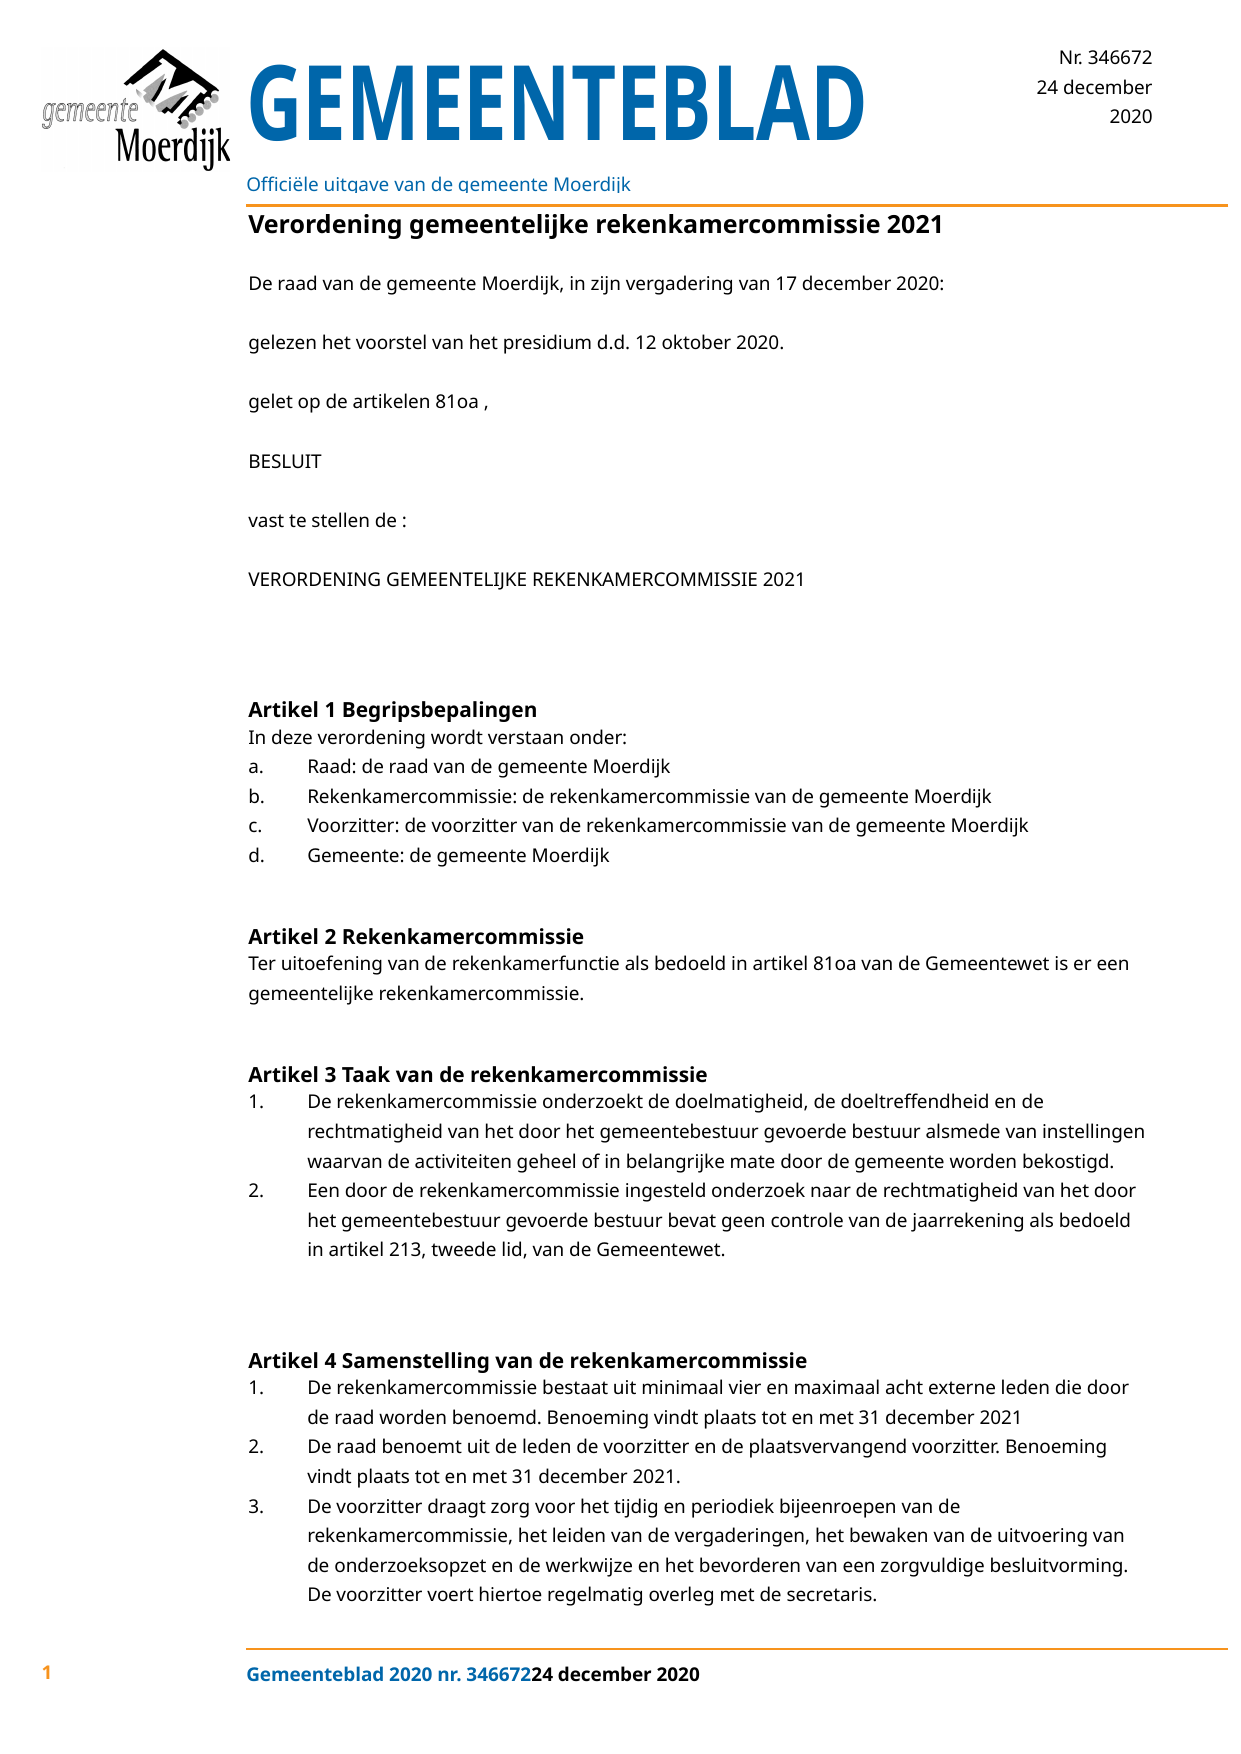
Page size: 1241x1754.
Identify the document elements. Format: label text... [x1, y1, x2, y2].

text gelet op de artikelen 81oa , [248, 389, 1152, 414]
text De raad van de gemeente Moerdijk, in zijn vergadering van 17 december 2020: [248, 270, 1152, 296]
list Gemeente: de gemeente Moerdijk [248, 842, 1152, 868]
list De raad benoemt uit de leden de voorzitter en de plaatsvervangend voorzitter. Benoeming vindt plaats tot en met 31 december 2021. [248, 1434, 1152, 1489]
text gelezen het voorstel van het presidium d.d. 12 oktober 2020. [248, 329, 1152, 355]
text Artikel 4 Samenstelling van de rekenkamercommissie [248, 1346, 1152, 1374]
list De rekenkamercommissie onderzoekt de doelmatigheid, de doeltreffendheid en de rechtmatigheid van het door het gemeentebestuur gevoerde bestuur alsmede van instellingen waarvan de activiteiten geheel of in belangrijke mate door de gemeente worden bekostigd. [248, 1089, 1152, 1173]
text In deze verordening wordt verstaan onder: [248, 724, 1152, 749]
text Verordening gemeentelijke rekenkamercommissie 2021 [248, 207, 1152, 241]
text BESLUIT [248, 448, 1152, 473]
list De rekenkamercommissie bestaat uit minimaal vier en maximaal acht externe leden die door de raad worden benoemd. Benoeming vindt plaats tot en met 31 december 2021 [248, 1374, 1152, 1430]
text vast te stellen de : [248, 507, 1152, 533]
list Raad: de raad van de gemeente Moerdijk [248, 753, 1152, 779]
list Een door de rekenkamercommissie ingesteld onderzoek naar de rechtmatigheid van het door het gemeentebestuur gevoerde bestuur bevat geen controle van de jaarrekening als bedoeld in artikel 213, tweede lid, van de Gemeentewet. [248, 1177, 1152, 1262]
text Artikel 1 Begripsbepalingen [248, 695, 1152, 724]
text Artikel 3 Taak van de rekenkamercommissie [248, 1060, 1152, 1089]
list Voorzitter: de voorzitter van de rekenkamercommissie van de gemeente Moerdijk [248, 813, 1152, 838]
text Ter uitoefening van de rekenkamerfunctie als bedoeld in artikel 81oa van de Gemeentewet is er een gemeentelijke rekenkamercommissie. [248, 951, 1152, 1006]
list De voorzitter draagt zorg voor het tijdig en periodiek bijeenroepen van de rekenkamercommissie, het leiden van de vergaderingen, het bewaken van de uitvoering van de onderzoeksopzet en de werkwijze en het bevorderen van een zorgvuldige besluitvorming. De voorzitter voert hiertoe regelmatig overleg met de secretaris. [248, 1493, 1152, 1607]
list Rekenkamercommissie: de rekenkamercommissie van de gemeente Moerdijk [248, 783, 1152, 809]
text VERORDENING GEMEENTELIJKE REKENKAMERCOMMISSIE 2021 [248, 566, 1152, 592]
picture [41, 47, 231, 172]
text Artikel 2 Rekenkamercommissie [248, 922, 1152, 951]
